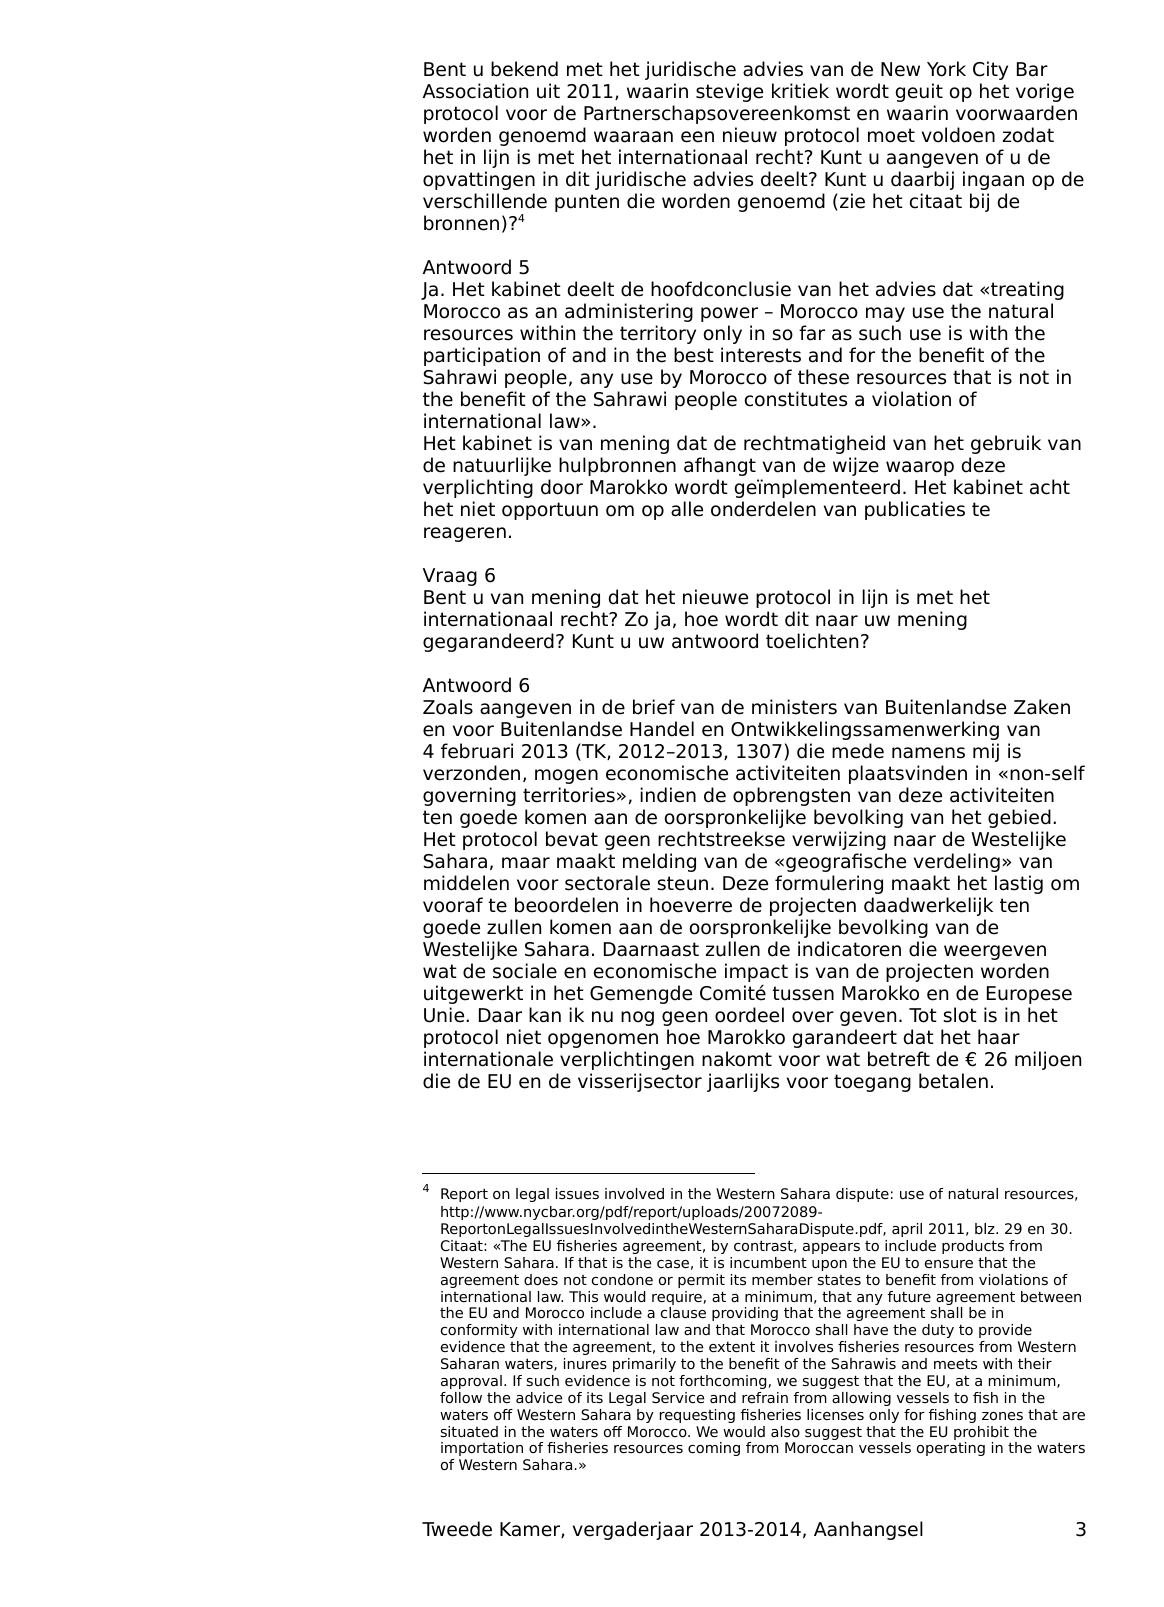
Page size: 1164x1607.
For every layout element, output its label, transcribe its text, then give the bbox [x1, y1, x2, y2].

text Ja. Het kabinet deelt de hoofdconclusie van het advies dat «treating Morocco as an administering power – Morocco may use the natural resources within the territory only in so far as such use is with the participation of and in the best interests and for the benefit of the Sahrawi people, any use by Morocco of these resources that is not in the benefit of the Sahrawi people constitutes a violation of international law». [422, 279, 1087, 433]
text Het kabinet is van mening dat de rechtmatigheid van het gebruik van de natuurlijke hulpbronnen afhangt van de wijze waarop deze verplichting door Marokko wordt geïmplementeerd. Het kabinet acht het niet opportuun om op alle onderdelen van publicaties te reageren. [422, 433, 1087, 543]
text Bent u van mening dat het nieuwe protocol in lijn is met het internationaal recht? Zo ja, hoe wordt dit naar uw mening gegarandeerd? Kunt u uw antwoord toelichten? [422, 587, 1087, 653]
text Zoals aangeven in de brief van de ministers van Buitenlandse Zaken en voor Buitenlandse Handel en Ontwikkelingssamenwerking van 4 februari 2013 (TK, 2012–2013, 1307) die mede namens mij is verzonden, mogen economische activiteiten plaatsvinden in «non-self governing territories», indien de opbrengsten van deze activiteiten ten goede komen aan de oorspronkelijke bevolking van het gebied. [422, 697, 1087, 829]
text Bent u bekend met het juridische advies van de New York City Bar Association uit 2011, waarin stevige kritiek wordt geuit op het vorige protocol voor de Partnerschapsovereenkomst en waarin voorwaarden worden genoemd waaraan een nieuw protocol moet voldoen zodat het in lijn is met het internationaal recht? Kunt u aangeven of u de opvattingen in dit juridische advies deelt? Kunt u daarbij ingaan op de verschillende punten die worden genoemd (zie het citaat bij de bronnen)? [422, 59, 1087, 235]
text Antwoord 5 [422, 257, 1087, 279]
text Antwoord 6 [422, 675, 1087, 697]
text Vraag 6 [422, 565, 1087, 587]
text Het protocol bevat geen rechtstreekse verwijzing naar de Westelijke Sahara, maar maakt melding van de «geografische verdeling» van middelen voor sectorale steun. Deze formulering maakt het lastig om vooraf te beoordelen in hoeverre de projecten daadwerkelijk ten goede zullen komen aan de oorspronkelijke bevolking van de Westelijke Sahara. Daarnaast zullen de indicatoren die weergeven wat de sociale en economische impact is van de projecten worden uitgewerkt in het Gemengde Comité tussen Marokko en de Europese Unie. Daar kan ik nu nog geen oordeel over geven. Tot slot is in het protocol niet opgenomen hoe Marokko garandeert dat het haar internationale verplichtingen nakomt voor wat betreft de € 26 miljoen die de EU en de visserijsector jaarlijks voor toegang betalen. [422, 829, 1087, 1093]
text Report on legal issues involved in the Western Sahara dispute: use of natural resources, http://www.nycbar.org/pdf/report/uploads/20072089-ReportonLegalIssuesInvolvedintheWesternSaharaDispute.pdf, april 2011, blz. 29 en 30. Citaat: «The EU fisheries agreement, by contrast, appears to include products from Western Sahara. If that is the case, it is incumbent upon the EU to ensure that the agreement does not condone or permit its member states to benefit from violations of international law. This would require, at a minimum, that any future agreement between the EU and Morocco include a clause providing that the agreement shall be in conformity with international law and that Morocco shall have the duty to provide evidence that the agreement, to the extent it involves fisheries resources from Western Saharan waters, inures primarily to the benefit of the Sahrawis and meets with their approval. If such evidence is not forthcoming, we suggest that the EU, at a minimum, follow the advice of its Legal Service and refrain from allowing vessels to fish in the waters off Western Sahara by requesting fisheries licenses only for fishing zones that are situated in the waters off Morocco. We would also suggest that the EU prohibit the importation of fisheries resources coming from Moroccan vessels operating in the waters of Western Sahara.» [422, 1182, 1087, 1474]
